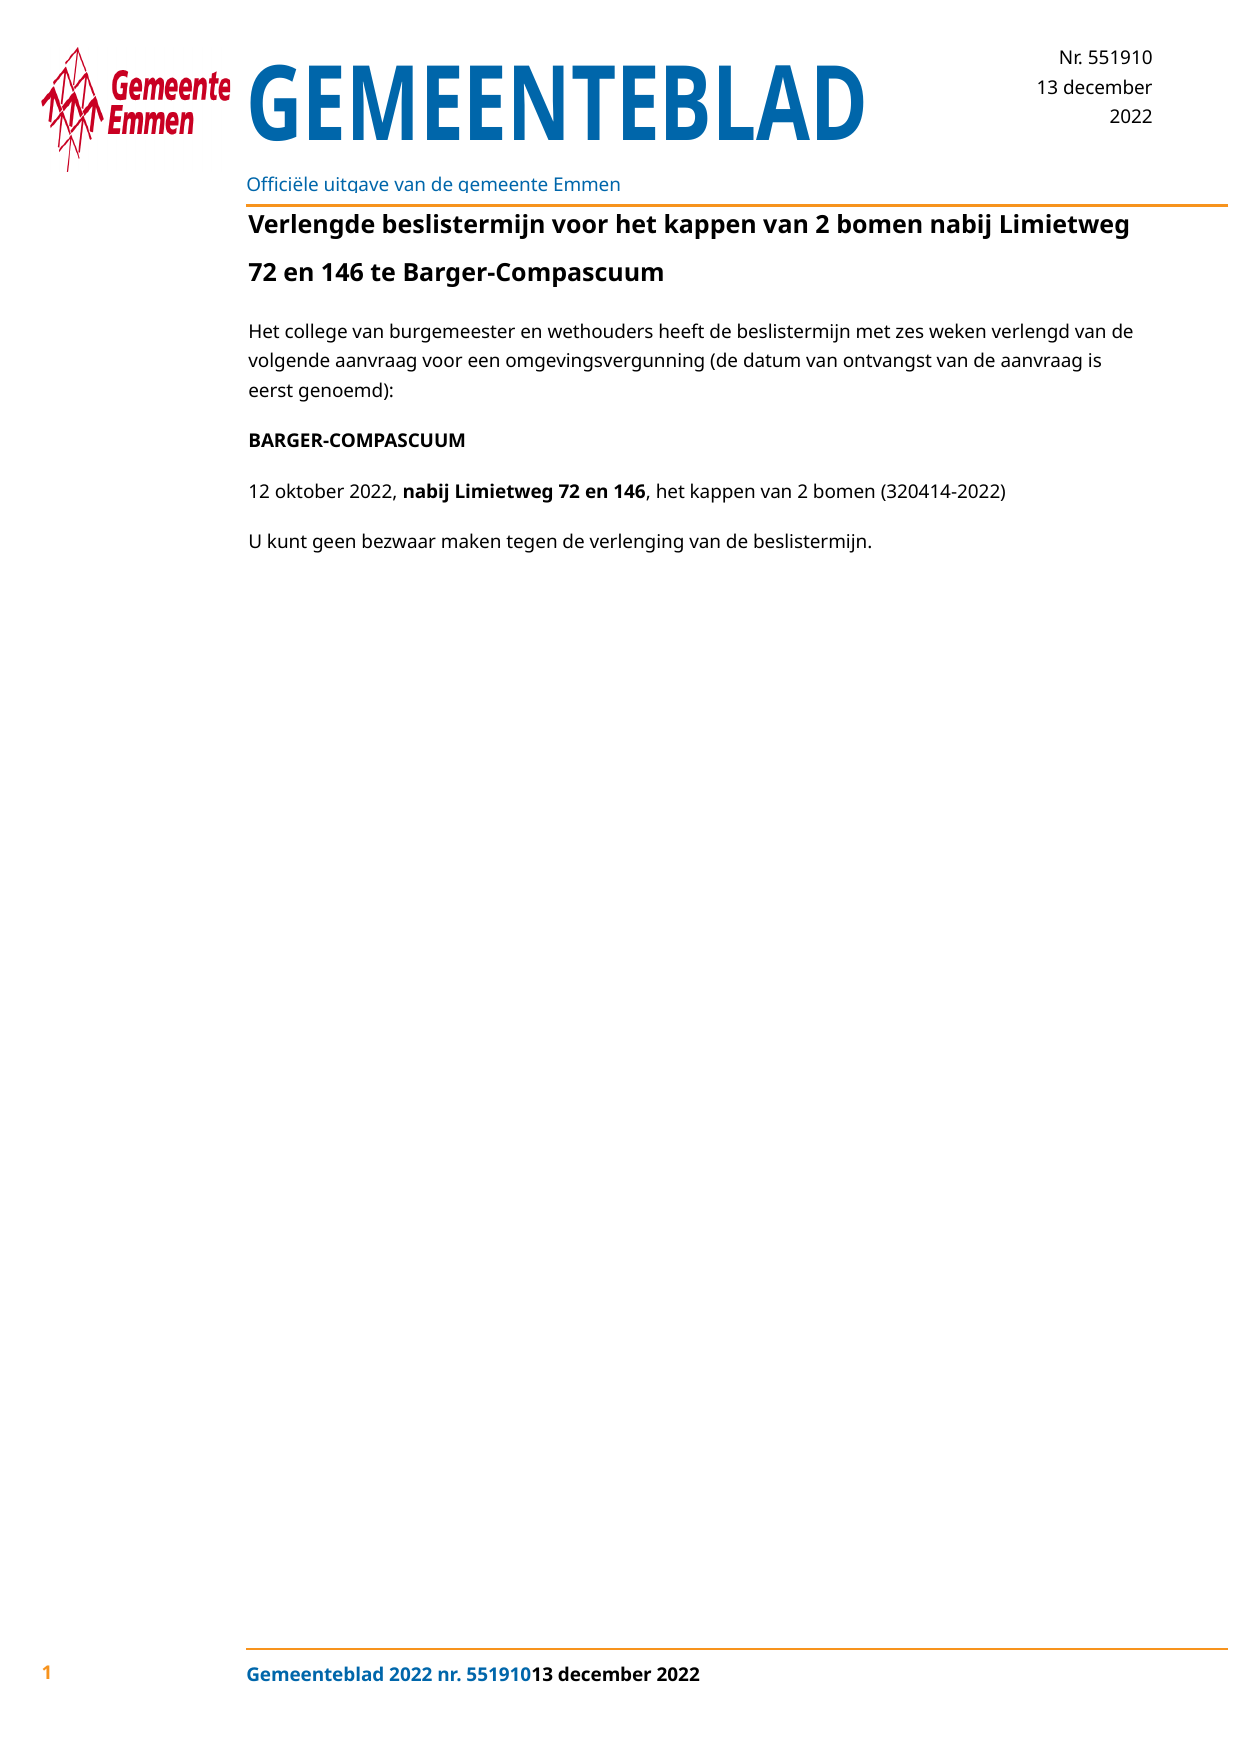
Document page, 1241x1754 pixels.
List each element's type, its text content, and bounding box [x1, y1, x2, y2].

text Verlengde beslistermijn voor het kappen van 2 bomen nabij Limietweg 72 en 146 te Barger-Compascuum [248, 207, 1152, 288]
text 12 oktober 2022, nabij Limietweg 72 en 146, het kappen van 2 bomen (320414-2022) [248, 478, 1152, 504]
text U kunt geen bezwaar maken tegen de verlenging van de beslistermijn. [248, 528, 1152, 554]
picture [41, 47, 231, 172]
text Het college van burgemeester en wethouders heeft de beslistermijn met zes weken verlengd van de volgende aanvraag voor een omgevingsvergunning (de datum van ontvangst van de aanvraag is eerst genoemd): [248, 318, 1152, 403]
text BARGER-COMPASCUUM [248, 427, 1152, 453]
